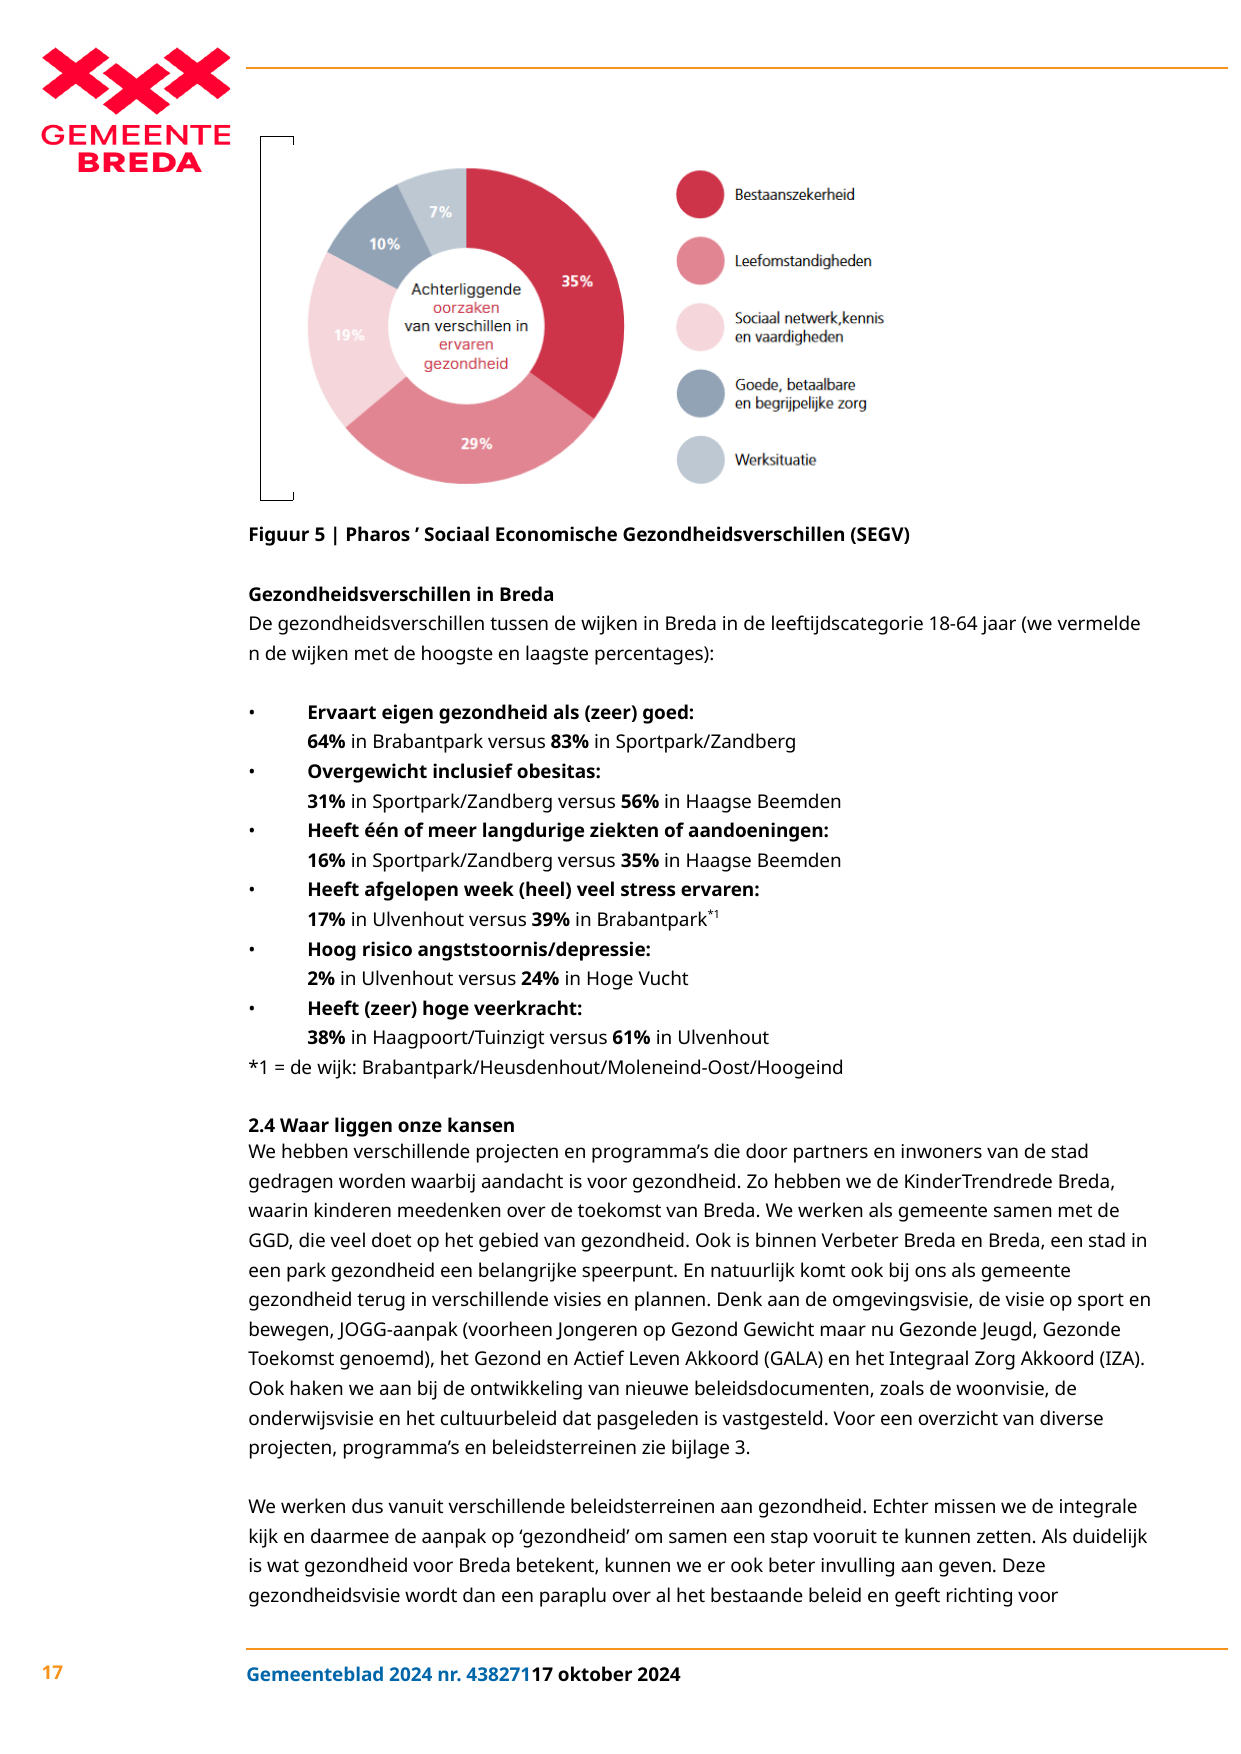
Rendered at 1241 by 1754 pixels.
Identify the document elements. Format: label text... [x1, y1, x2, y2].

text Figuur 5 | Pharos ’ Sociaal Economische Gezondheidsverschillen (SEGV) [248, 522, 1152, 547]
table_header Gezondheidsverschillen in Breda De gezondheidsverschillen tussen de wijken in Breda in de leeftijdscategorie 18-64 jaar (we vermelden de wijken met de hoogste en laagste percentages): Ervaart eigen gezondheid als (zeer) goed: 64% in Brabantpark versus 83% in Sportpark/Zandberg Overgewicht inclusief obesitas: 31% in Sportpark/Zandberg versus 56% in Haagse Beemden Heeft één of meer langdurige ziekten of aandoeningen: 16% in Sportpark/Zandberg versus 35% in Haagse Beemden Heeft afgelopen week (heel) veel stress ervaren: 17% in Ulvenhout versus 39% in Brabantpark*1 Hoog risico angststoornis/depressie: 2% in Ulvenhout versus 24% in Hoge Vucht Heeft (zeer) hoge veerkracht: 38% in Haagpoort/Tuinzigt versus 61% in Ulvenhout *1 = de wijk: Brabantpark/Heusdenhout/Moleneind-Oost/Hoogeind [248, 581, 1152, 1080]
text 2.4 Waar liggen onze kansen [248, 1113, 1152, 1138]
text We werken dus vanuit verschillende beleidsterreinen aan gezondheid. Echter missen we de integrale kijk en daarmee de aanpak op ‘gezondheid’ om samen een stap vooruit te kunnen zetten. Als duidelijk is wat gezondheid voor Breda betekent, kunnen we er ook beter invulling aan geven. Deze gezondheidsvisie wordt dan een paraplu over al het bestaande beleid en geeft richting voor [248, 1493, 1152, 1608]
picture [268, 145, 918, 492]
text We hebben verschillende projecten en programma’s die door partners en inwoners van de stad gedragen worden waarbij aandacht is voor gezondheid. Zo hebben we de KinderTrendrede Breda, waarin kinderen meedenken over de toekomst van Breda. We werken als gemeente samen met de GGD, die veel doet op het gebied van gezondheid. Ook is binnen Verbeter Breda en Breda, een stad in een park gezondheid een belangrijke speerpunt. En natuurlijk komt ook bij ons als gemeente gezondheid terug in verschillende visies en plannen. Denk aan de omgevingsvisie, de visie op sport en bewegen, JOGG-aanpak (voorheen Jongeren op Gezond Gewicht maar nu Gezonde Jeugd, Gezonde Toekomst genoemd), het Gezond en Actief Leven Akkoord (GALA) en het Integraal Zorg Akkoord (IZA). Ook haken we aan bij de ontwikkeling van nieuwe beleidsdocumenten, zoals de woonvisie, de onderwijsvisie en het cultuurbeleid dat pasgeleden is vastgesteld. Voor een overzicht van diverse projecten, programma’s en beleidsterreinen zie bijlage 3. [248, 1138, 1152, 1460]
picture [41, 47, 231, 172]
